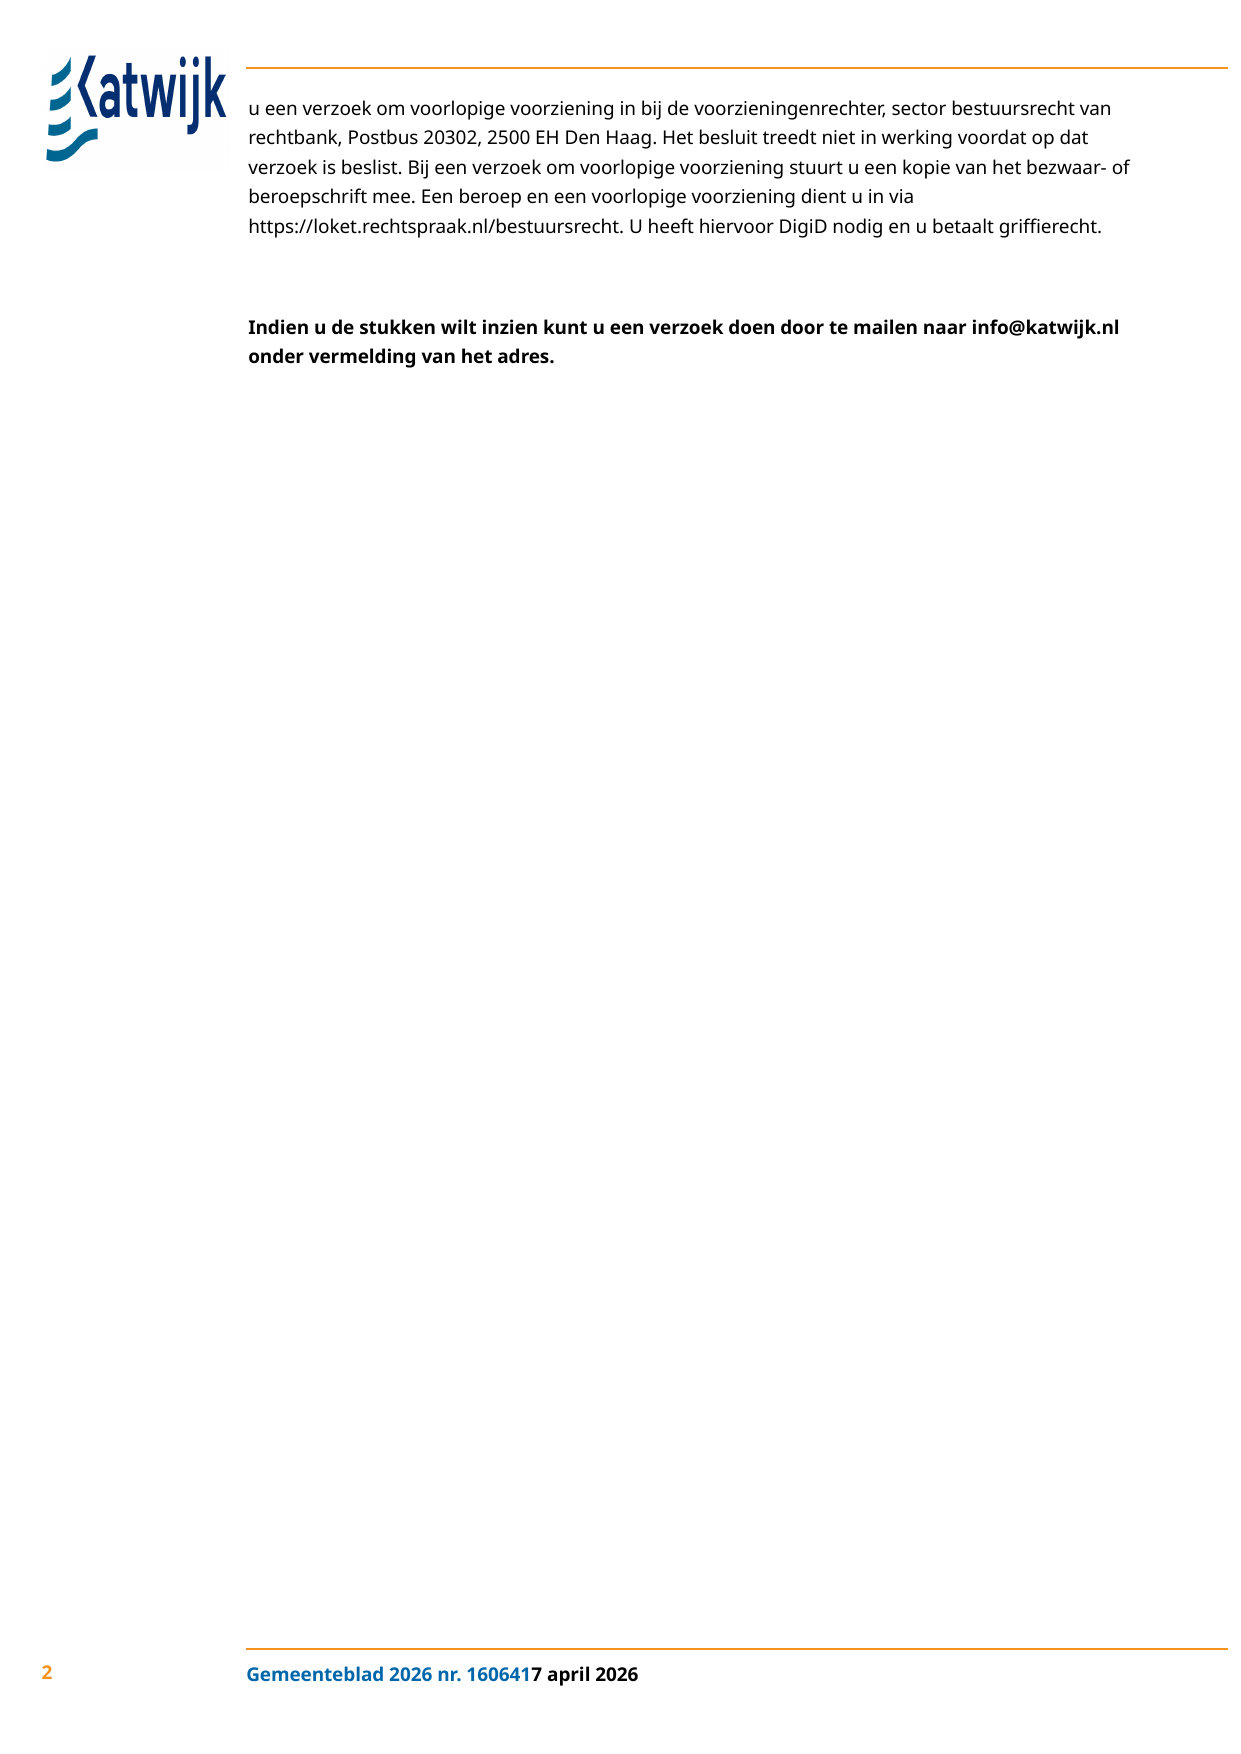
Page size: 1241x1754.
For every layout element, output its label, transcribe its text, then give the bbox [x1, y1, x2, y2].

picture [41, 47, 231, 172]
text u een verzoek om voorlopige voorziening in bij de voorzieningenrechter, sector bestuursrecht van rechtbank, Postbus 20302, 2500 EH Den Haag. Het besluit treedt niet in werking voordat op dat verzoek is beslist. Bij een verzoek om voorlopige voorziening stuurt u een kopie van het bezwaar- of beroepschrift mee. Een beroep en een voorlopige voorziening dient u in via https://loket.rechtspraak.nl/bestuursrecht. U heeft hiervoor DigiD nodig en u betaalt griffierecht. [248, 95, 1152, 239]
text Indien u de stukken wilt inzien kunt u een verzoek doen door te mailen naar info@katwijk.nl onder vermelding van het adres. [248, 314, 1152, 369]
